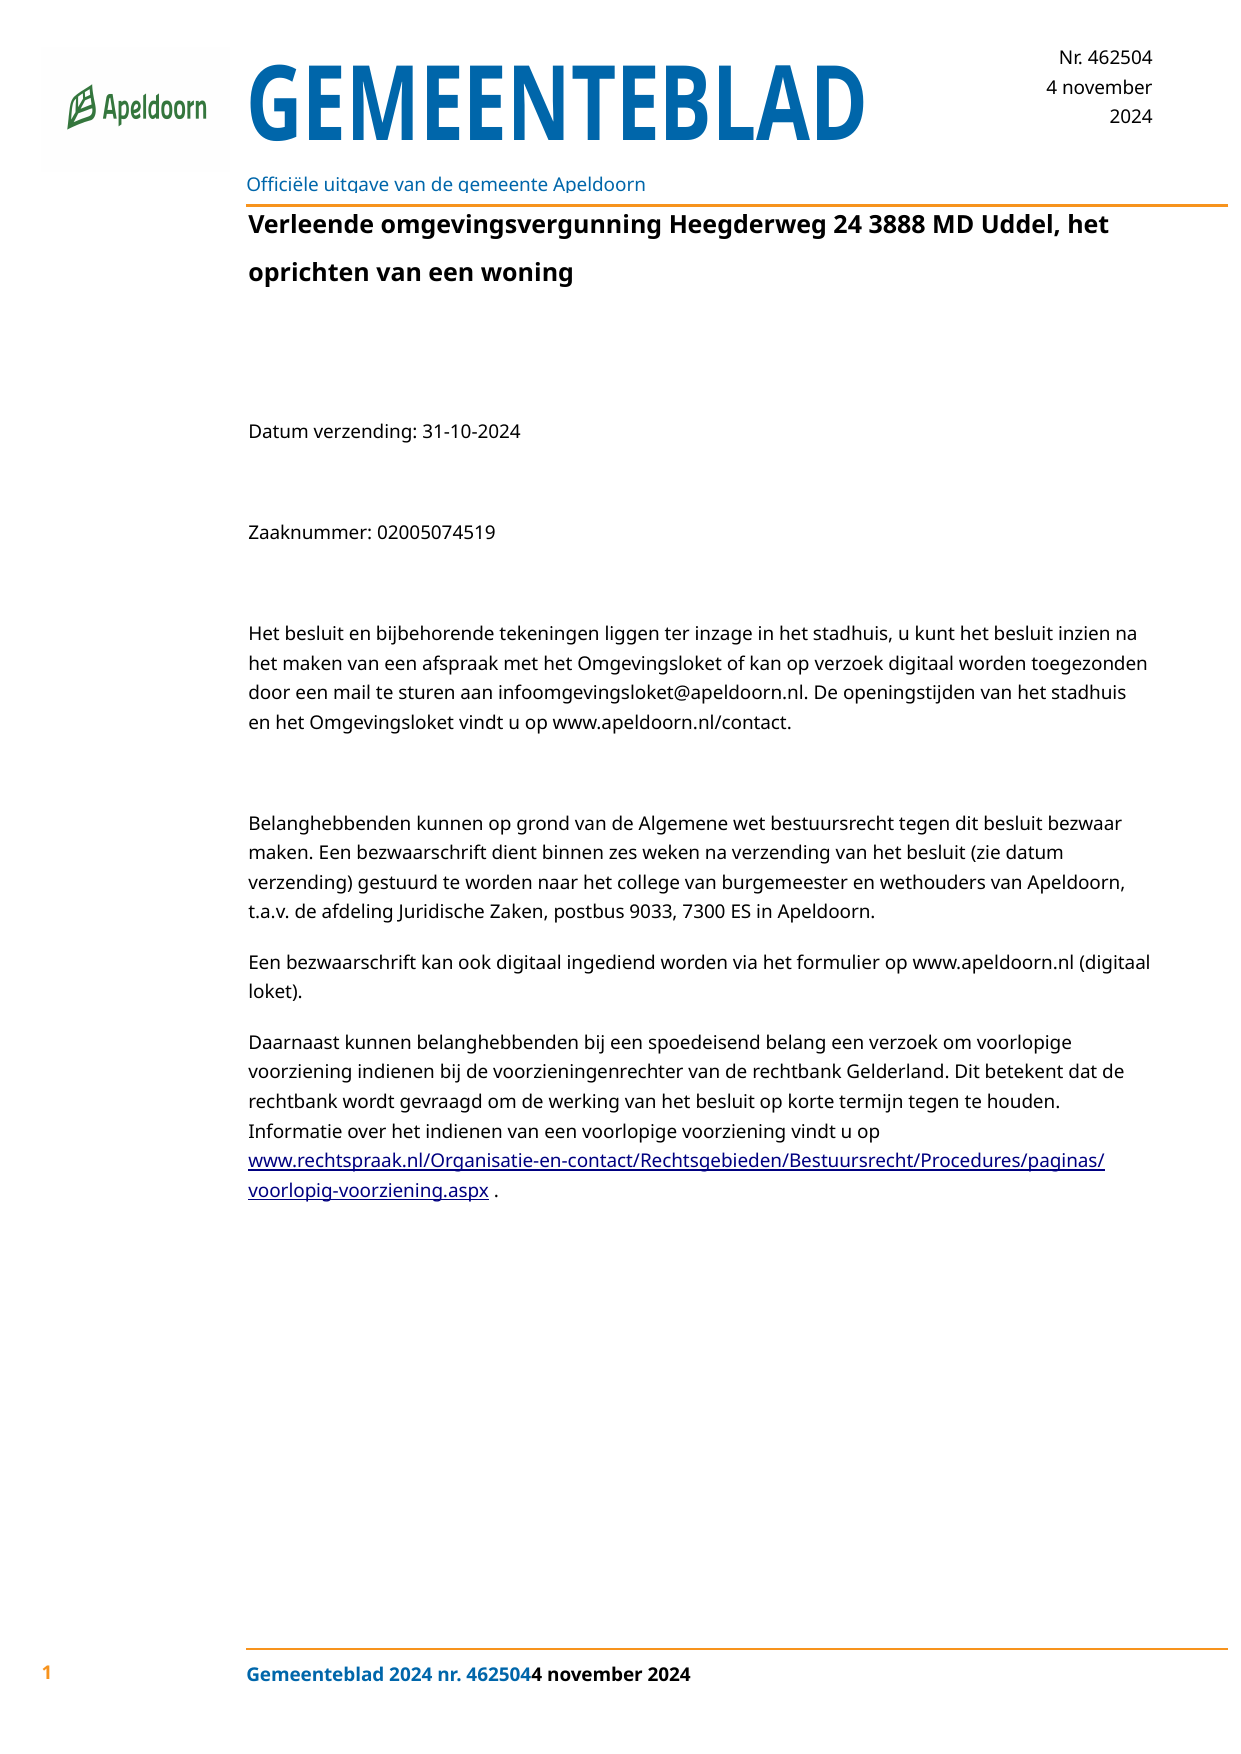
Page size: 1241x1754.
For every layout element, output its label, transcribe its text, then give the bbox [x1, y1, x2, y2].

text Zaaknummer: 02005074519 [248, 519, 1152, 545]
text Een bezwaarschrift kan ook digitaal ingediend worden via het formulier op www.apeldoorn.nl (digitaal loket). [248, 949, 1152, 1004]
text Datum verzending: 31-10-2024 [248, 419, 1152, 444]
text Belanghebbenden kunnen op grond van de Algemene wet bestuursrecht tegen dit besluit bezwaar maken. Een bezwaarschrift dient binnen zes weken na verzending van het besluit (zie datum verzending) gestuurd te worden naar het college van burgemeester en wethouders van Apeldoorn, t.a.v. de afdeling Juridische Zaken, postbus 9033, 7300 ES in Apeldoorn. [248, 810, 1152, 924]
text Verleende omgevingsvergunning Heegderweg 24 3888 MD Uddel, het oprichten van een woning [248, 207, 1152, 288]
text Het besluit en bijbehorende tekeningen liggen ter inzage in het stadhuis, u kunt het besluit inzien na het maken van een afspraak met het Omgevingsloket of kan op verzoek digitaal worden toegezonden door een mail te sturen aan infoomgevingsloket@apeldoorn.nl. De openingstijden van het stadhuis en het Omgevingsloket vindt u op www.apeldoorn.nl/contact. [248, 620, 1152, 735]
text Daarnaast kunnen belanghebbenden bij een spoedeisend belang een verzoek om voorlopige voorziening indienen bij de voorzieningenrechter van de rechtbank Gelderland. Dit betekent dat de rechtbank wordt gevraagd om de werking van het besluit op korte termijn tegen te houden. Informatie over het indienen van een voorlopige voorziening vindt u op www.rechtspraak.nl/Organisatie-en-contact/Rechtsgebieden/Bestuursrecht/Procedures/paginas/voorlopig-voorziening.aspx . [248, 1029, 1152, 1203]
picture [41, 47, 231, 172]
